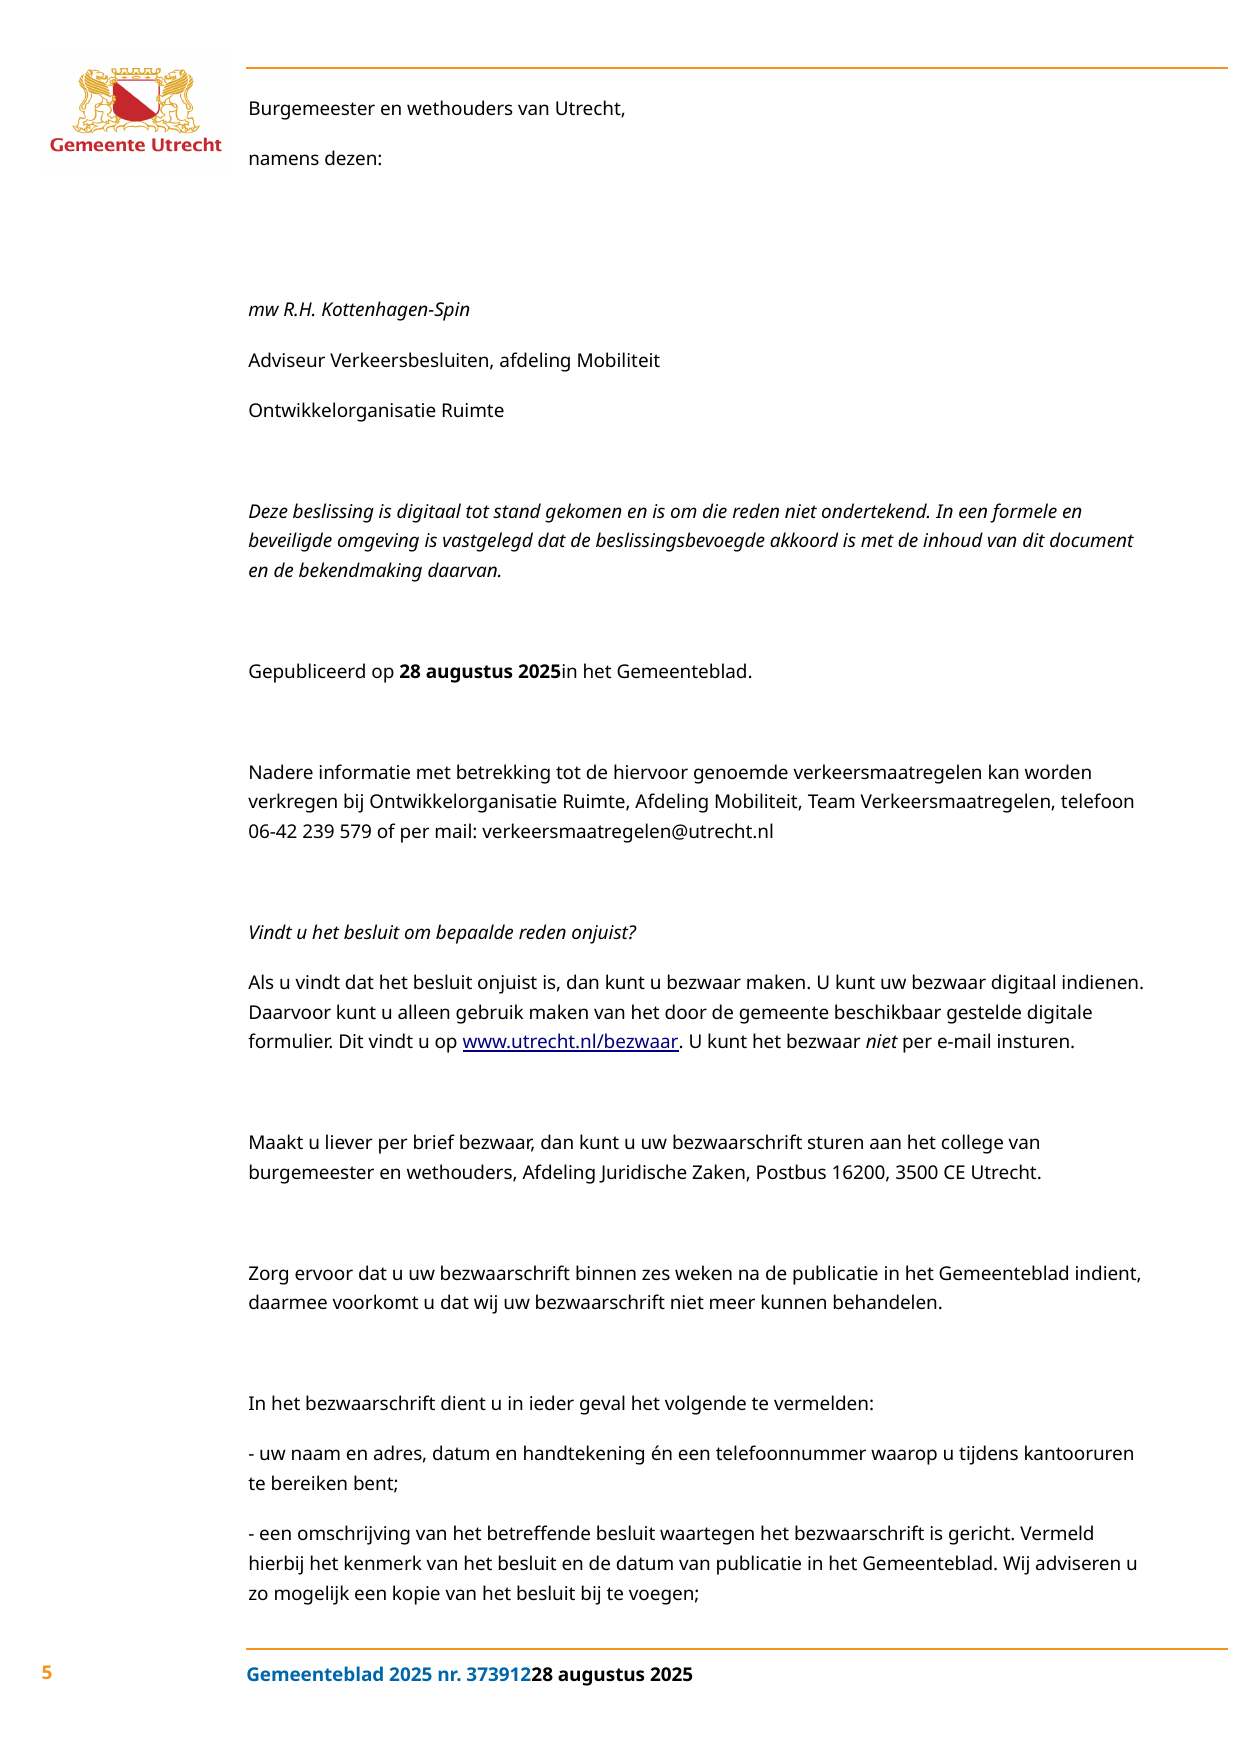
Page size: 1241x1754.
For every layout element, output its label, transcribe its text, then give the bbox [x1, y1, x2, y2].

picture [41, 47, 231, 172]
text Vindt u het besluit om bepaalde reden onjuist? [248, 919, 1152, 945]
text Ontwikkelorganisatie Ruimte [248, 397, 1152, 423]
text Zorg ervoor dat u uw bezwaarschrift binnen zes weken na de publicatie in het Gemeenteblad indient, daarmee voorkomt u dat wij uw bezwaarschrift niet meer kunnen behandelen. [248, 1260, 1152, 1315]
text Nadere informatie met betrekking tot de hiervoor genoemde verkeersmaatregelen kan worden verkregen bij Ontwikkelorganisatie Ruimte, Afdeling Mobiliteit, Team Verkeersmaatregelen, telefoon 06-42 239 579 of per mail: verkeersmaatregelen@utrecht.nl [248, 759, 1152, 844]
text Burgemeester en wethouders van Utrecht, [248, 95, 1152, 121]
text namens dezen: [248, 145, 1152, 171]
text Maakt u liever per brief bezwaar, dan kunt u uw bezwaarschrift sturen aan het college van burgemeester en wethouders, Afdeling Juridische Zaken, Postbus 16200, 3500 CE Utrecht. [248, 1129, 1152, 1185]
text - uw naam en adres, datum en handtekening én een telefoonnummer waarop u tijdens kantooruren te bereiken bent; [248, 1441, 1152, 1496]
text Deze beslissing is digitaal tot stand gekomen en is om die reden niet ondertekend. In een formele en beveiligde omgeving is vastgelegd dat de beslissingsbevoegde akkoord is met de inhoud van dit document en de bekendmaking daarvan. [248, 498, 1152, 583]
text Adviseur Verkeersbesluiten, afdeling Mobiliteit [248, 347, 1152, 373]
text mw R.H. Kottenhagen-Spin [248, 296, 1152, 322]
text In het bezwaarschrift dient u in ieder geval het volgende te vermelden: [248, 1390, 1152, 1416]
text - een omschrijving van het betreffende besluit waartegen het bezwaarschrift is gericht. Vermeld hierbij het kenmerk van het besluit en de datum van publicatie in het Gemeenteblad. Wij adviseren u zo mogelijk een kopie van het besluit bij te voegen; [248, 1521, 1152, 1606]
text Als u vindt dat het besluit onjuist is, dan kunt u bezwaar maken. U kunt uw bezwaar digitaal indienen. Daarvoor kunt u alleen gebruik maken van het door de gemeente beschikbaar gestelde digitale formulier. Dit vindt u op www.utrecht.nl/bezwaar. U kunt het bezwaar niet per e-mail insturen. [248, 969, 1152, 1054]
text Gepubliceerd op 28 augustus 2025in het Gemeenteblad. [248, 658, 1152, 684]
